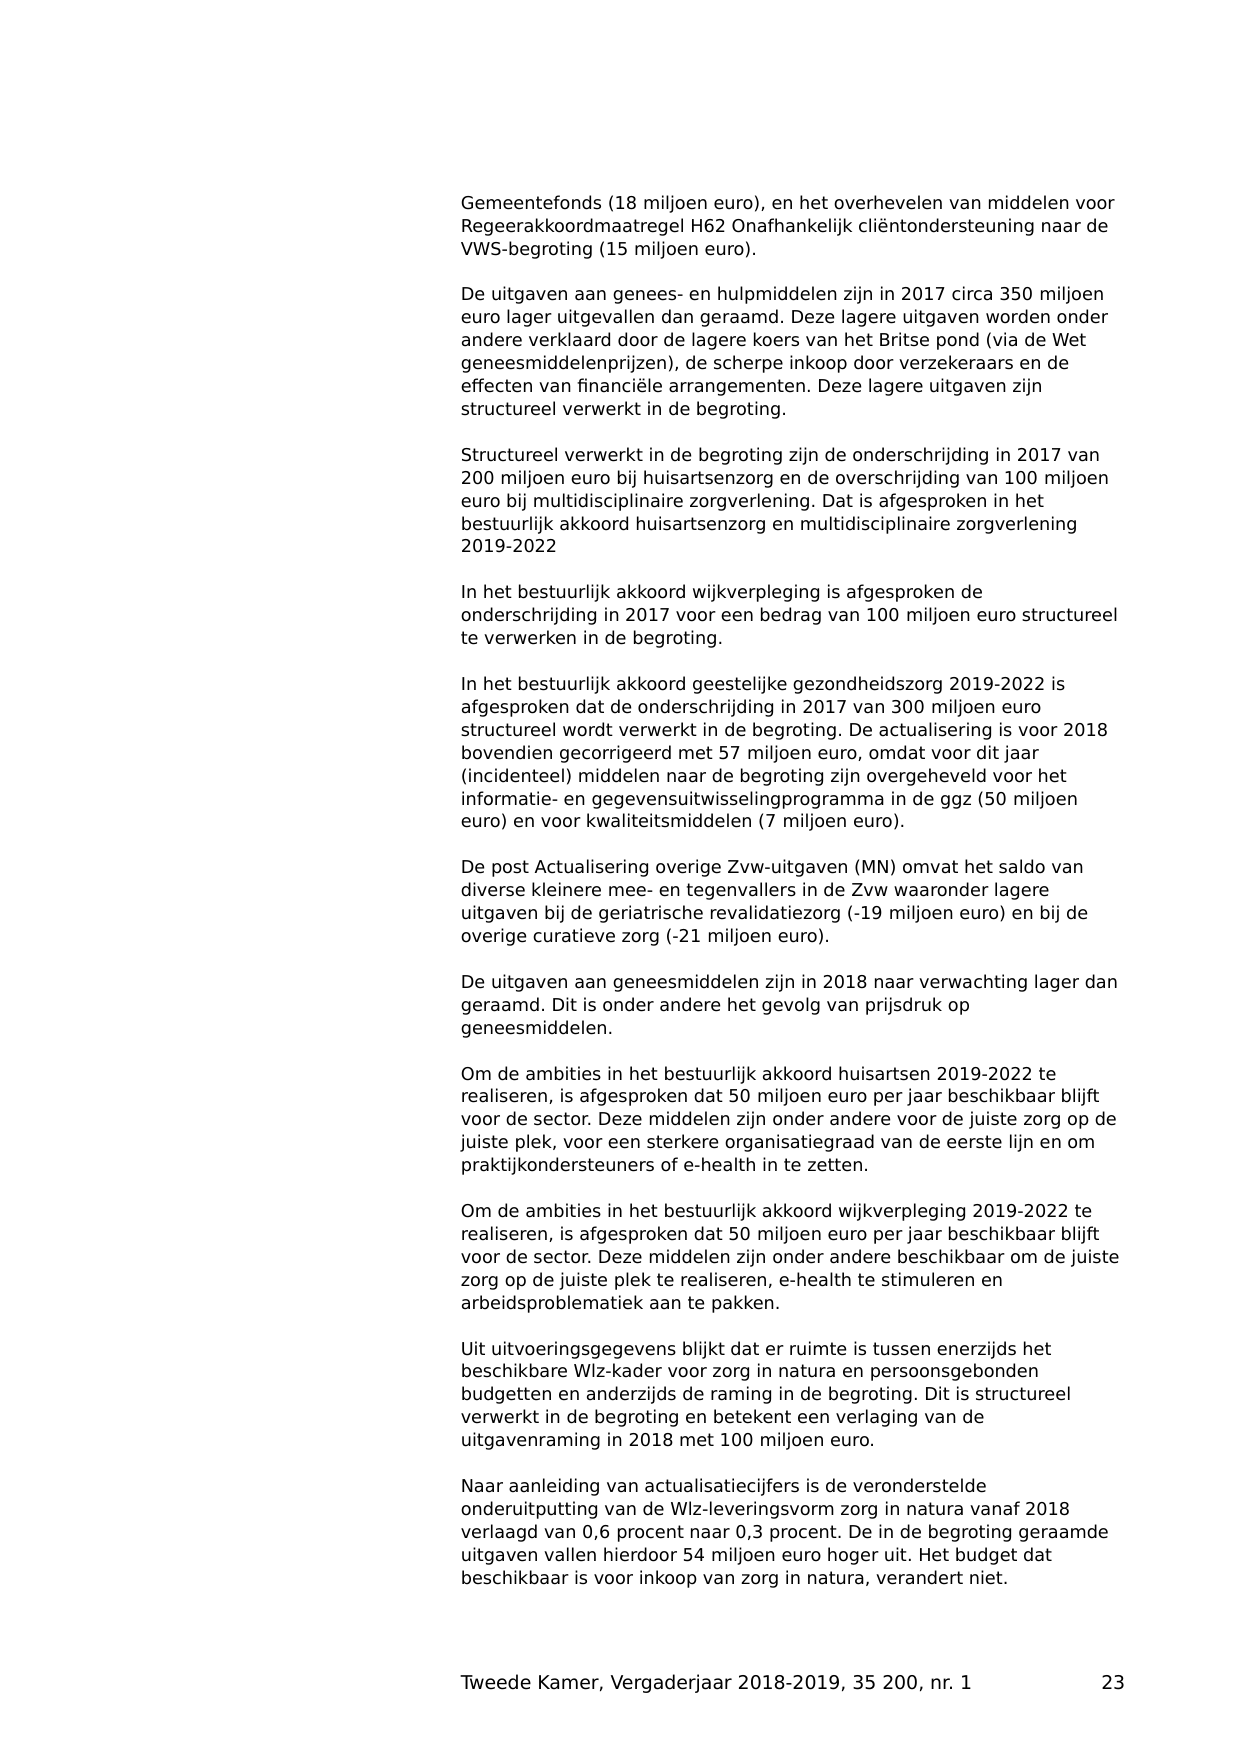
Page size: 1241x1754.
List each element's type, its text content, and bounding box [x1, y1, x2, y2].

text In het bestuurlijk akkoord geestelijke gezondheidszorg 2019-2022 is afgesproken dat de onderschrijding in 2017 van 300 miljoen euro structureel wordt verwerkt in de begroting. De actualisering is voor 2018 bovendien gecorrigeerd met 57 miljoen euro, omdat voor dit jaar (incidenteel) middelen naar de begroting zijn overgeheveld voor het informatie- en gegevensuitwisselingprogramma in de ggz (50 miljoen euro) en voor kwaliteitsmiddelen (7 miljoen euro). [461, 672, 1125, 832]
text Gemeentefonds (18 miljoen euro), en het overhevelen van middelen voor Regeerakkoordmaatregel H62 Onafhankelijk cliëntondersteuning naar de VWS-begroting (15 miljoen euro). [461, 191, 1125, 259]
text Structureel verwerkt in de begroting zijn de onderschrijding in 2017 van 200 miljoen euro bij huisartsenzorg en de overschrijding van 100 miljoen euro bij multidisciplinaire zorgverlening. Dat is afgesproken in het bestuurlijk akkoord huisartsenzorg en multidisciplinaire zorgverlening 2019-2022 [461, 443, 1125, 557]
text Uit uitvoeringsgegevens blijkt dat er ruimte is tussen enerzijds het beschikbare Wlz-kader voor zorg in natura en persoonsgebonden budgetten en anderzijds de raming in de begroting. Dit is structureel verwerkt in de begroting en betekent een verlaging van de uitgavenraming in 2018 met 100 miljoen euro. [461, 1337, 1125, 1451]
text De post Actualisering overige Zvw-uitgaven (MN) omvat het saldo van diverse kleinere mee- en tegenvallers in de Zvw waaronder lagere uitgaven bij de geriatrische revalidatiezorg (-19 miljoen euro) en bij de overige curatieve zorg (-21 miljoen euro). [461, 855, 1125, 947]
text In het bestuurlijk akkoord wijkverpleging is afgesproken de onderschrijding in 2017 voor een bedrag van 100 miljoen euro structureel te verwerken in de begroting. [461, 580, 1125, 649]
text De uitgaven aan genees- en hulpmiddelen zijn in 2017 circa 350 miljoen euro lager uitgevallen dan geraamd. Deze lagere uitgaven worden onder andere verklaard door de lagere koers van het Britse pond (via de Wet geneesmiddelenprijzen), de scherpe inkoop door verzekeraars en de effecten van financiële arrangementen. Deze lagere uitgaven zijn structureel verwerkt in de begroting. [461, 282, 1125, 420]
text Naar aanleiding van actualisatiecijfers is de veronderstelde onderuitputting van de Wlz-leveringsvorm zorg in natura vanaf 2018 verlaagd van 0,6 procent naar 0,3 procent. De in de begroting geraamde uitgaven vallen hierdoor 54 miljoen euro hoger uit. Het budget dat beschikbaar is voor inkoop van zorg in natura, verandert niet. [461, 1474, 1125, 1589]
text De uitgaven aan geneesmiddelen zijn in 2018 naar verwachting lager dan geraamd. Dit is onder andere het gevolg van prijsdruk op geneesmiddelen. [461, 970, 1125, 1039]
text Om de ambities in het bestuurlijk akkoord huisartsen 2019-2022 te realiseren, is afgesproken dat 50 miljoen euro per jaar beschikbaar blijft voor de sector. Deze middelen zijn onder andere voor de juiste zorg op de juiste plek, voor een sterkere organisatiegraad van de eerste lijn en om praktijkondersteuners of e-health in te zetten. [461, 1062, 1125, 1176]
text Om de ambities in het bestuurlijk akkoord wijkverpleging 2019-2022 te realiseren, is afgesproken dat 50 miljoen euro per jaar beschikbaar blijft voor de sector. Deze middelen zijn onder andere beschikbaar om de juiste zorg op de juiste plek te realiseren, e-health te stimuleren en arbeidsproblematiek aan te pakken. [461, 1199, 1125, 1314]
